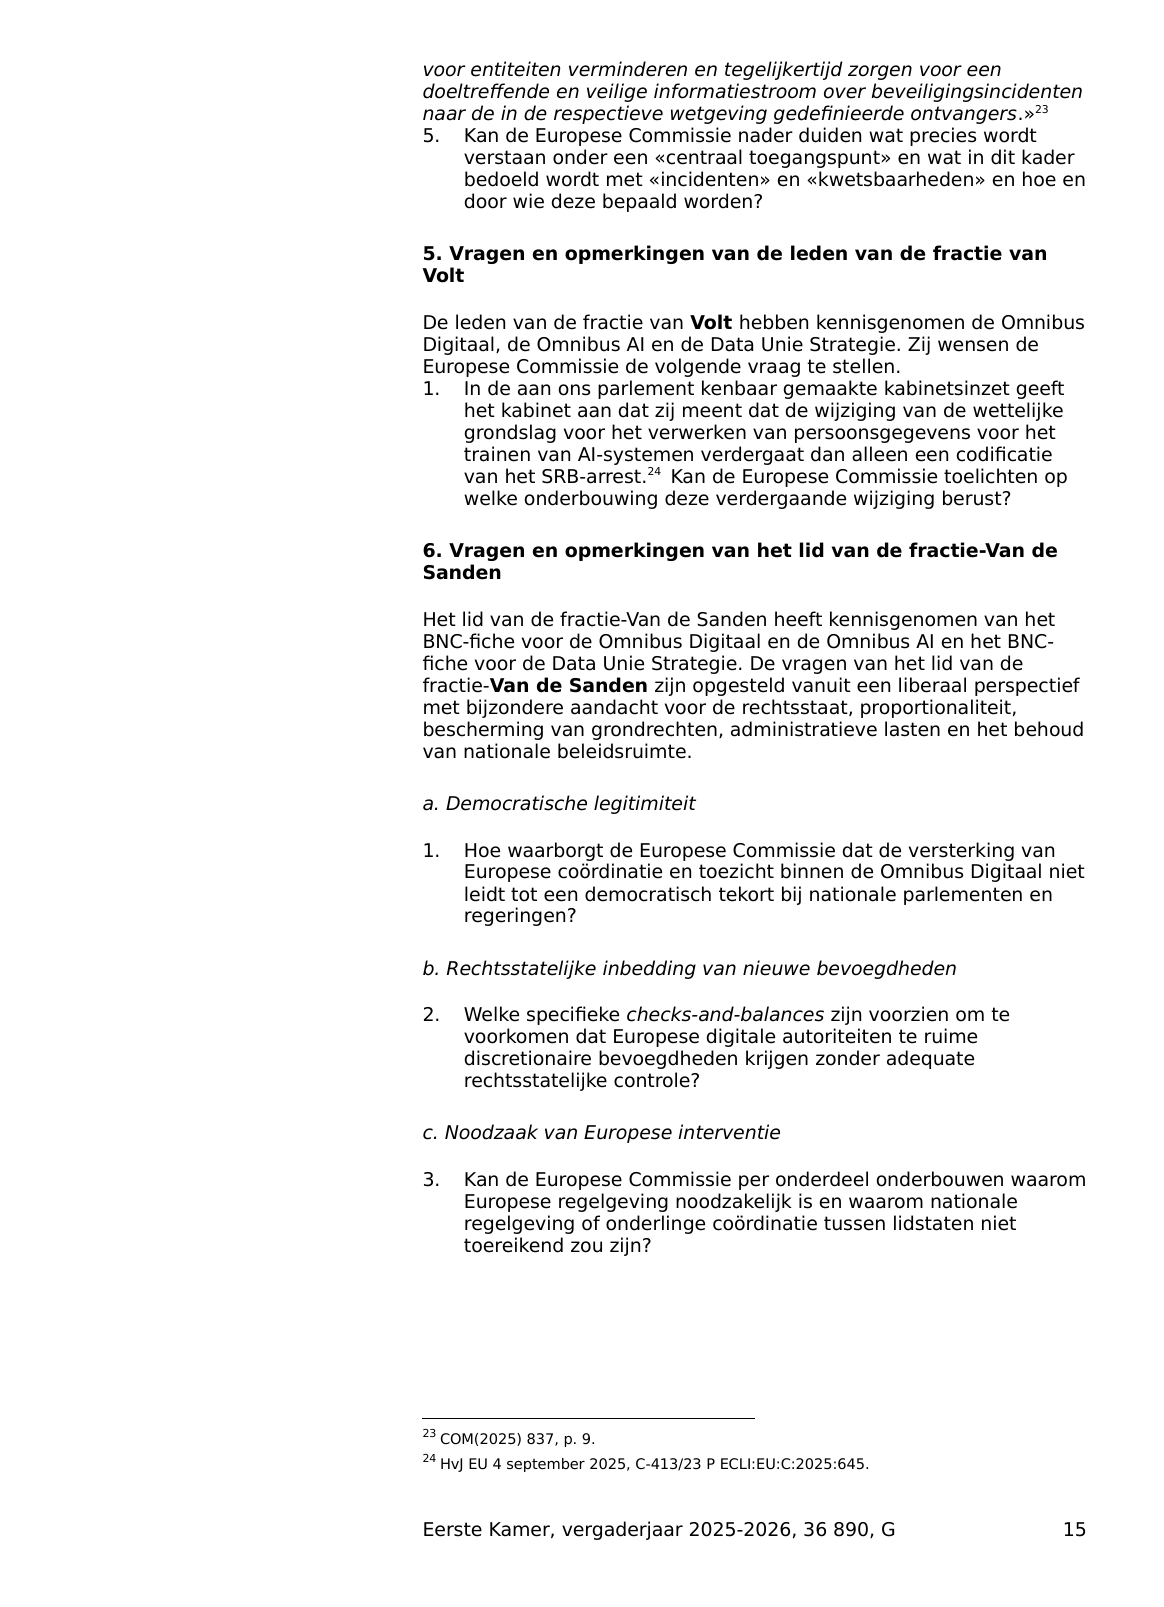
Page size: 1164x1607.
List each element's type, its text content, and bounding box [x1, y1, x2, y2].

text 1. In de aan ons parlement kenbaar gemaakte kabinetsinzet geeft het kabinet aan dat zij meent dat de wijziging van de wettelijke grondslag voor het verwerken van persoonsgegevens voor het trainen van AI-systemen verdergaat dan alleen een codificatie van het SRB-arrest. Kan de Europese Commissie toelichten op welke onderbouwing deze verdergaande wijziging berust? [422, 378, 1087, 510]
text 1. Hoe waarborgt de Europese Commissie dat de versterking van Europese coördinatie en toezicht binnen de Omnibus Digitaal niet leidt tot een democratisch tekort bij nationale parlementen en regeringen? [422, 839, 1087, 927]
text COM(2025) 837, p. 9. [422, 1427, 1087, 1449]
subtitle 6. Vragen en opmerkingen van het lid van de fractie-Van de Sanden [422, 540, 1087, 584]
text HvJ EU 4 september 2025, C-413/23 P ECLI:EU:C:2025:645. [422, 1452, 1087, 1474]
text 5. Kan de Europese Commissie nader duiden wat precies wordt verstaan onder een «centraal toegangspunt» en wat in dit kader bedoeld wordt met «incidenten» en «kwetsbaarheden» en hoe en door wie deze bepaald worden? [422, 125, 1087, 213]
text Het lid van de fractie-Van de Sanden heeft kennisgenomen van het BNC-fiche voor de Omnibus Digitaal en de Omnibus AI en het BNC-fiche voor de Data Unie Strategie. De vragen van het lid van de fractie-Van de Sanden zijn opgesteld vanuit een liberaal perspectief met bijzondere aandacht voor de rechtsstaat, proportionaliteit, bescherming van grondrechten, administratieve lasten en het behoud van nationale beleidsruimte. [422, 609, 1087, 762]
text 2. Welke specifieke checks-and-balances zijn voorzien om te voorkomen dat Europese digitale autoriteiten te ruime discretionaire bevoegdheden krijgen zonder adequate rechtsstatelijke controle? [422, 1004, 1087, 1092]
subtitle b. Rechtsstatelijke inbedding van nieuwe bevoegdheden [422, 957, 1087, 979]
text voor entiteiten verminderen en tegelijkertijd zorgen voor een doeltreffende en veilige informatiestroom over beveiligingsincidenten naar de in de respectieve wetgeving gedefinieerde ontvangers.» [422, 59, 1087, 125]
text De leden van de fractie van Volt hebben kennisgenomen de Omnibus Digitaal, de Omnibus AI en de Data Unie Strategie. Zij wensen de Europese Commissie de volgende vraag te stellen. [422, 312, 1087, 378]
subtitle 5. Vragen en opmerkingen van de leden van de fractie van Volt [422, 243, 1087, 287]
subtitle a. Democratische legitimiteit [422, 792, 1087, 814]
subtitle c. Noodzaak van Europese interventie [422, 1122, 1087, 1144]
text 3. Kan de Europese Commissie per onderdeel onderbouwen waarom Europese regelgeving noodzakelijk is en waarom nationale regelgeving of onderlinge coördinatie tussen lidstaten niet toereikend zou zijn? [422, 1169, 1087, 1257]
